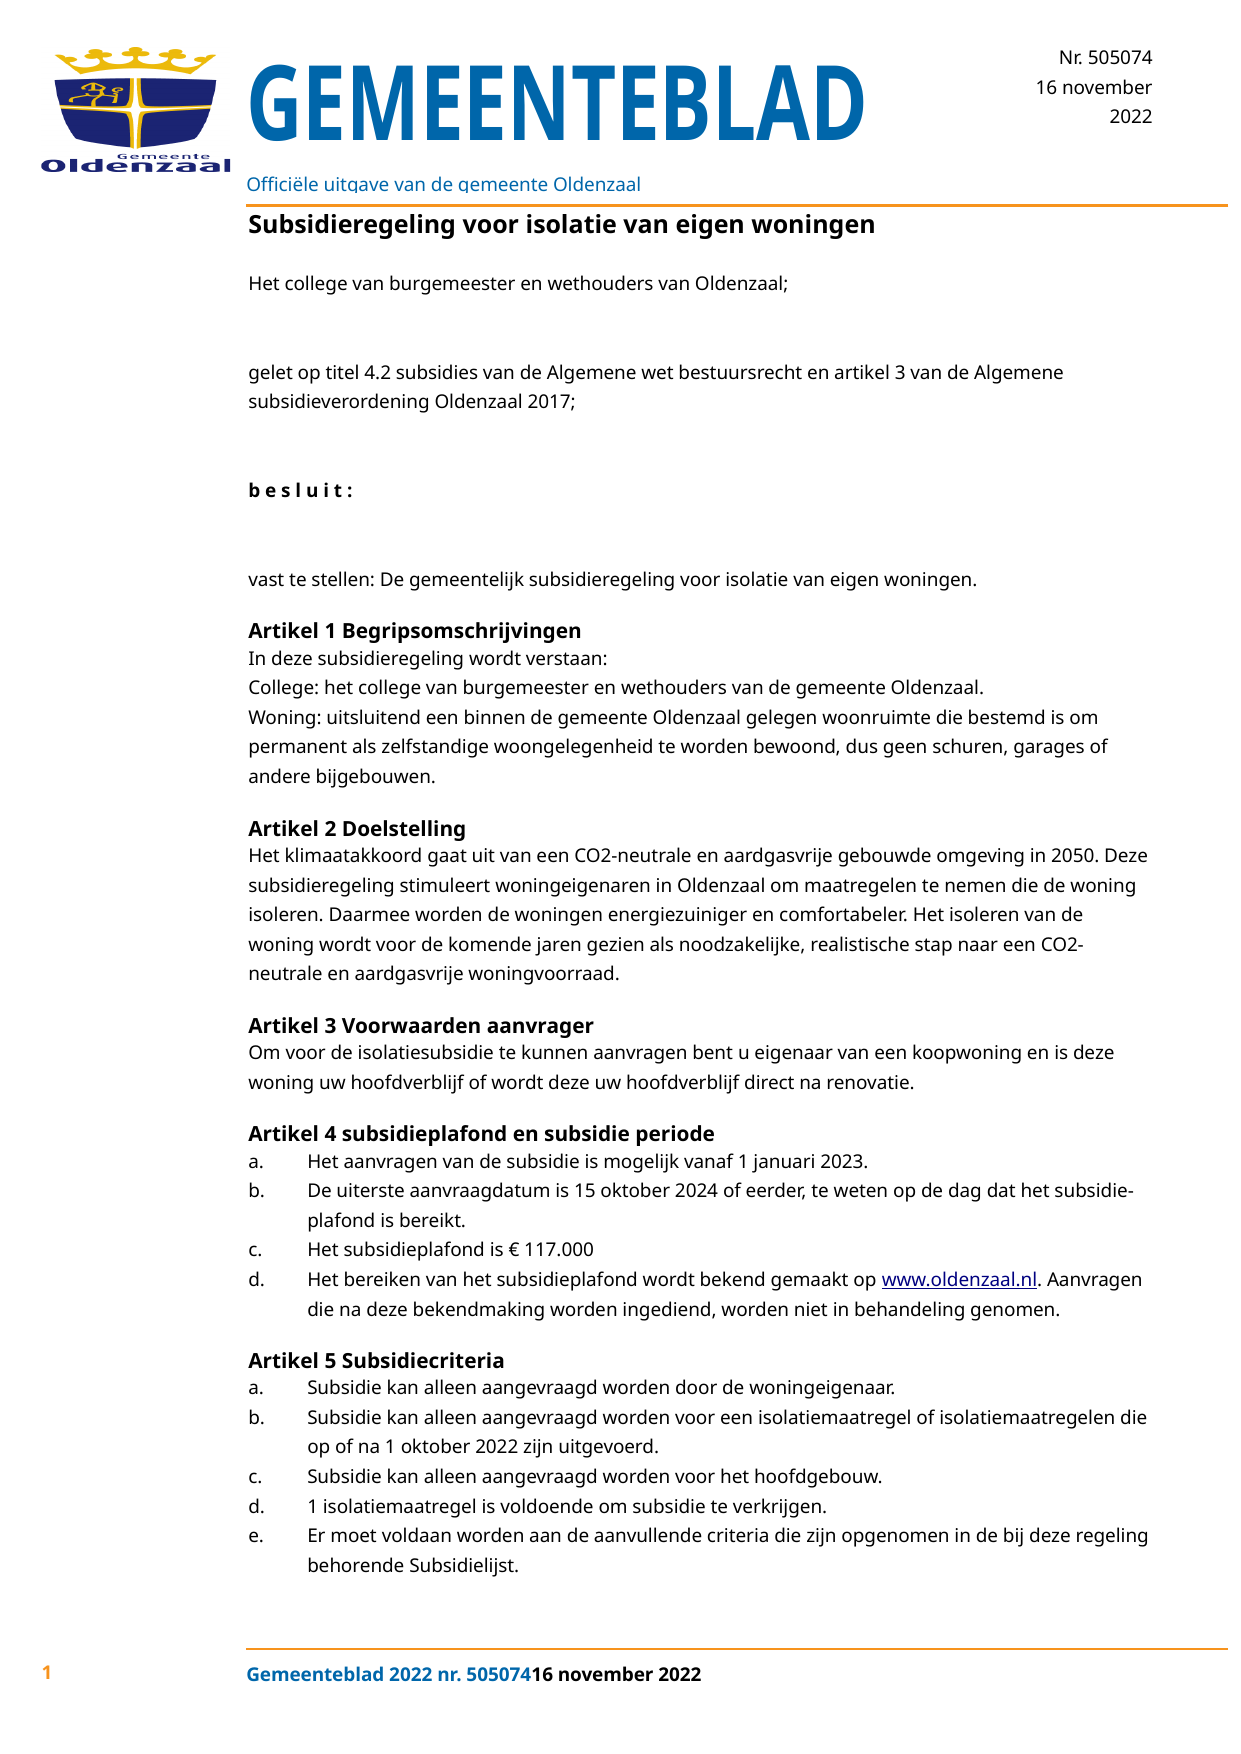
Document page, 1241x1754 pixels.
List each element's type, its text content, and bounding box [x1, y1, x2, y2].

text Artikel 2 Doelstelling [248, 814, 1152, 842]
text b e s l u i t : [248, 477, 1152, 503]
list 1 isolatiemaatregel is voldoende om subsidie te verkrijgen. [248, 1493, 1152, 1519]
text In deze subsidieregeling wordt verstaan: [248, 645, 1152, 671]
text Artikel 3 Voorwaarden aanvrager [248, 1011, 1152, 1039]
list Subsidie kan alleen aangevraagd worden voor een isolatiemaatregel of isolatiemaatregelen die op of na 1 oktober 2022 zijn uitgevoerd. [248, 1404, 1152, 1459]
text Om voor de isolatiesubsidie te kunnen aanvragen bent u eigenaar van een koopwoning en is deze woning uw hoofdverblijf of wordt deze uw hoofdverblijf direct na renovatie. [248, 1039, 1152, 1095]
text Woning: uitsluitend een binnen de gemeente Oldenzaal gelegen woonruimte die bestemd is om permanent als zelfstandige woongelegenheid te worden bewoond, dus geen schuren, garages of andere bijgebouwen. [248, 704, 1152, 789]
text vast te stellen: De gemeentelijk subsidieregeling voor isolatie van eigen woningen. [248, 566, 1152, 592]
text Artikel 4 subsidieplafond en subsidie periode [248, 1119, 1152, 1148]
list Er moet voldaan worden aan de aanvullende criteria die zijn opgenomen in de bij deze regeling behorende Subsidielijst. [248, 1522, 1152, 1578]
list Het bereiken van het subsidieplafond wordt bekend gemaakt op www.oldenzaal.nl. Aanvragen die na deze bekendmaking worden ingediend, worden niet in behandeling genomen. [248, 1266, 1152, 1321]
text gelet op titel 4.2 subsidies van de Algemene wet bestuursrecht en artikel 3 van de Algemene subsidieverordening Oldenzaal 2017; [248, 359, 1152, 414]
text College: het college van burgemeester en wethouders van de gemeente Oldenzaal. [248, 674, 1152, 700]
list Het aanvragen van de subsidie is mogelijk vanaf 1 januari 2023. [248, 1148, 1152, 1173]
text Artikel 5 Subsidiecriteria [248, 1346, 1152, 1374]
text Het college van burgemeester en wethouders van Oldenzaal; [248, 270, 1152, 296]
text Het klimaatakkoord gaat uit van een CO2-neutrale en aardgasvrije gebouwde omgeving in 2050. Deze subsidieregeling stimuleert woningeigenaren in Oldenzaal om maatregelen te nemen die de woning isoleren. Daarmee worden de woningen energiezuiniger en comfortabeler. Het isoleren van de woning wordt voor de komende jaren gezien als noodzakelijke, realistische stap naar een CO2-neutrale en aardgasvrije woningvoorraad. [248, 842, 1152, 986]
text Artikel 1 Begripsomschrijvingen [248, 617, 1152, 645]
text Subsidieregeling voor isolatie van eigen woningen [248, 207, 1152, 241]
list Het subsidieplafond is € 117.000 [248, 1237, 1152, 1262]
picture [41, 47, 231, 172]
list De uiterste aanvraagdatum is 15 oktober 2024 of eerder, te weten op de dag dat het subsidie-plafond is bereikt. [248, 1177, 1152, 1233]
list Subsidie kan alleen aangevraagd worden voor het hoofdgebouw. [248, 1463, 1152, 1489]
list Subsidie kan alleen aangevraagd worden door de woningeigenaar. [248, 1374, 1152, 1400]
